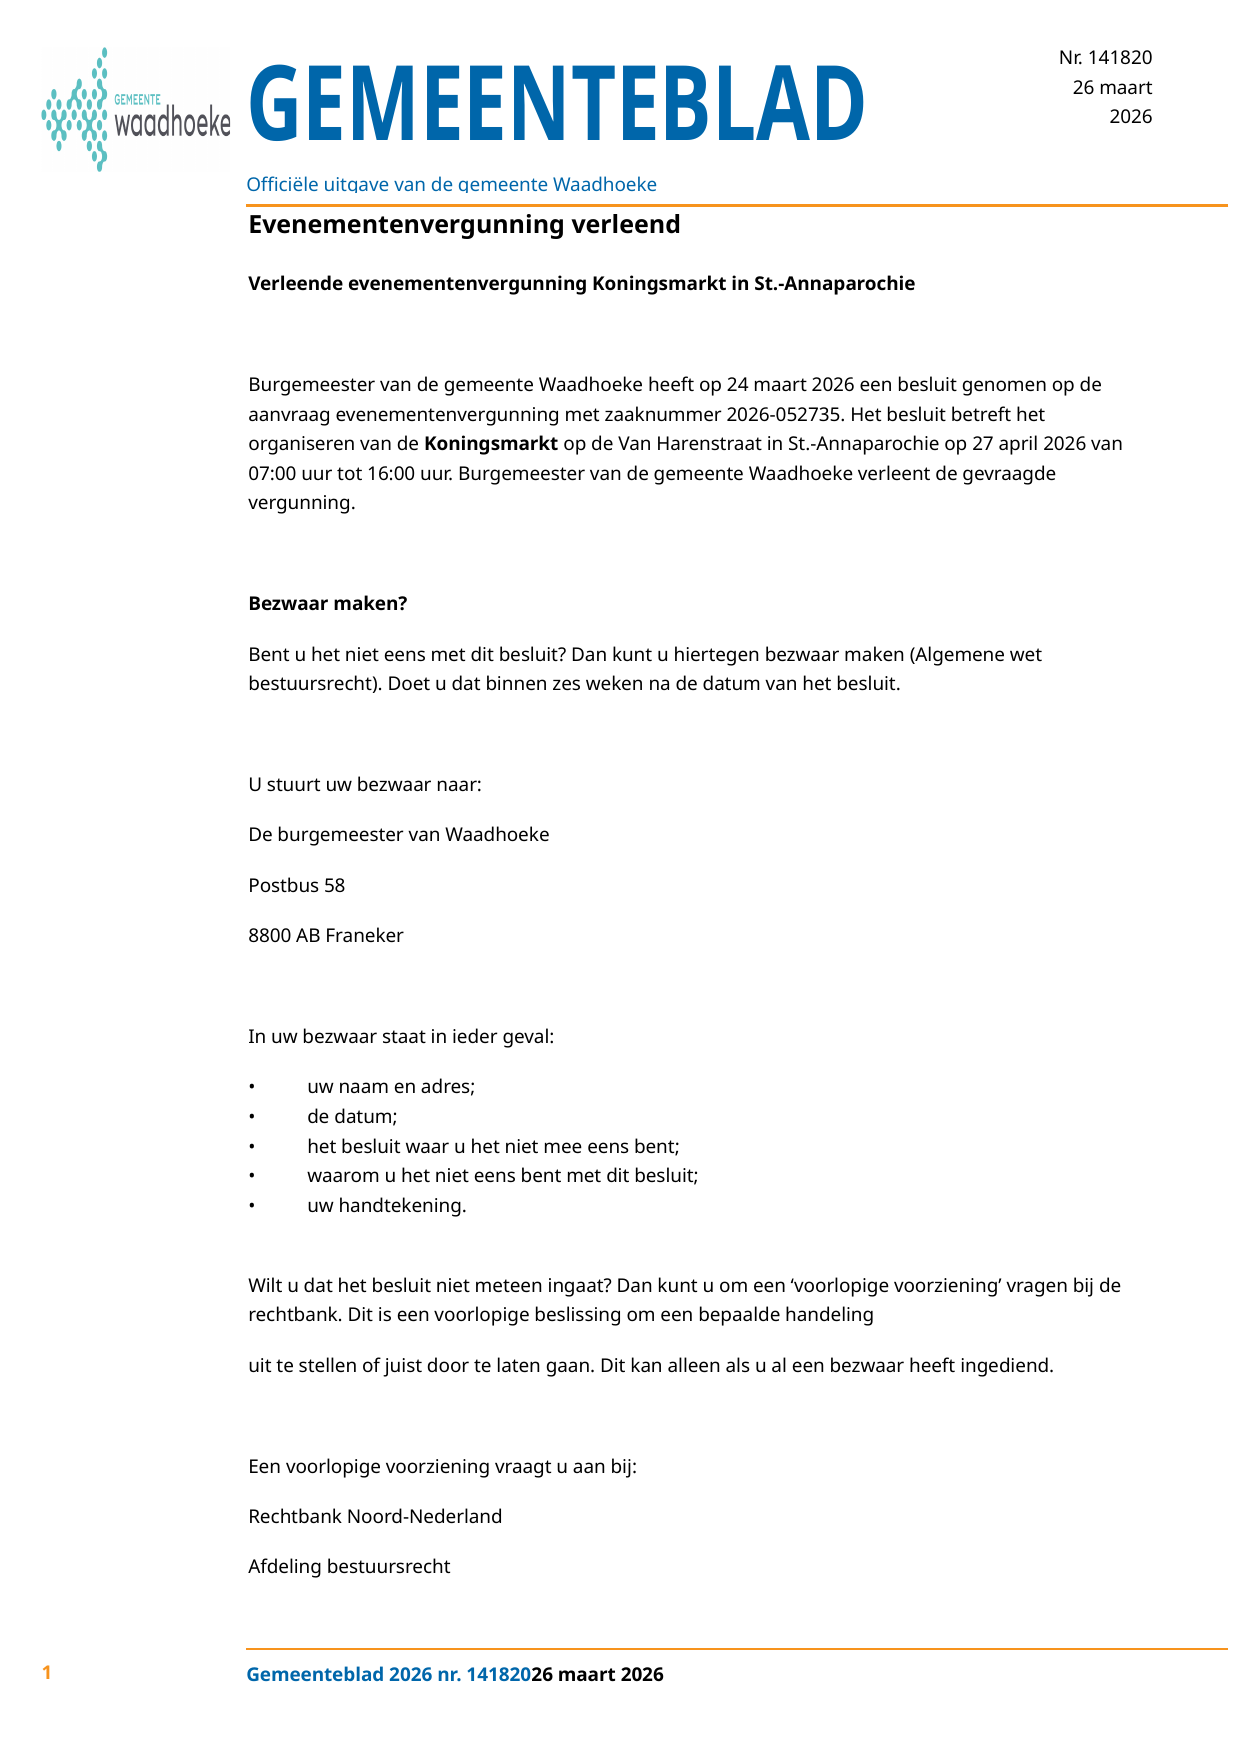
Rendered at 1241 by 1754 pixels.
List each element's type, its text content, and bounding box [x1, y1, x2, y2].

text 8800 AB Franeker [248, 922, 1152, 948]
text U stuurt uw bezwaar naar: [248, 771, 1152, 797]
list het besluit waar u het niet mee eens bent; [248, 1133, 1152, 1158]
list de datum; [248, 1103, 1152, 1129]
text Evenementenvergunning verleend [248, 207, 1152, 241]
text Afdeling bestuursrecht [248, 1554, 1152, 1579]
text Postbus 58 [248, 872, 1152, 898]
text Rechtbank Noord-Nederland [248, 1503, 1152, 1529]
list uw handtekening. [248, 1192, 1152, 1218]
text Bezwaar maken? [248, 590, 1152, 616]
picture [41, 47, 231, 172]
text De burgemeester van Waadhoeke [248, 822, 1152, 847]
text Verleende evenementenvergunning Koningsmarkt in St.-Annaparochie [248, 270, 1152, 296]
list waarom u het niet eens bent met dit besluit; [248, 1162, 1152, 1188]
text Bent u het niet eens met dit besluit? Dan kunt u hiertegen bezwaar maken (Algemene wet bestuursrecht). Doet u dat binnen zes weken na de datum van het besluit. [248, 641, 1152, 696]
text Burgemeester van de gemeente Waadhoeke heeft op 24 maart 2026 een besluit genomen op de aanvraag evenementenvergunning met zaaknummer 2026-052735. Het besluit betreft het organiseren van de Koningsmarkt op de Van Harenstraat in St.-Annaparochie op 27 april 2026 van 07:00 uur tot 16:00 uur. Burgemeester van de gemeente Waadhoeke verleent de gevraagde vergunning. [248, 371, 1152, 515]
text Wilt u dat het besluit niet meteen ingaat? Dan kunt u om een ‘voorlopige voorziening’ vragen bij de rechtbank. Dit is een voorlopige beslissing om een bepaalde handeling [248, 1272, 1152, 1327]
text In uw bezwaar staat in ieder geval: [248, 1023, 1152, 1049]
text uit te stellen of juist door te laten gaan. Dit kan alleen als u al een bezwaar heeft ingediend. [248, 1352, 1152, 1378]
text Een voorlopige voorziening vraagt u aan bij: [248, 1453, 1152, 1478]
list uw naam en adres; [248, 1074, 1152, 1099]
